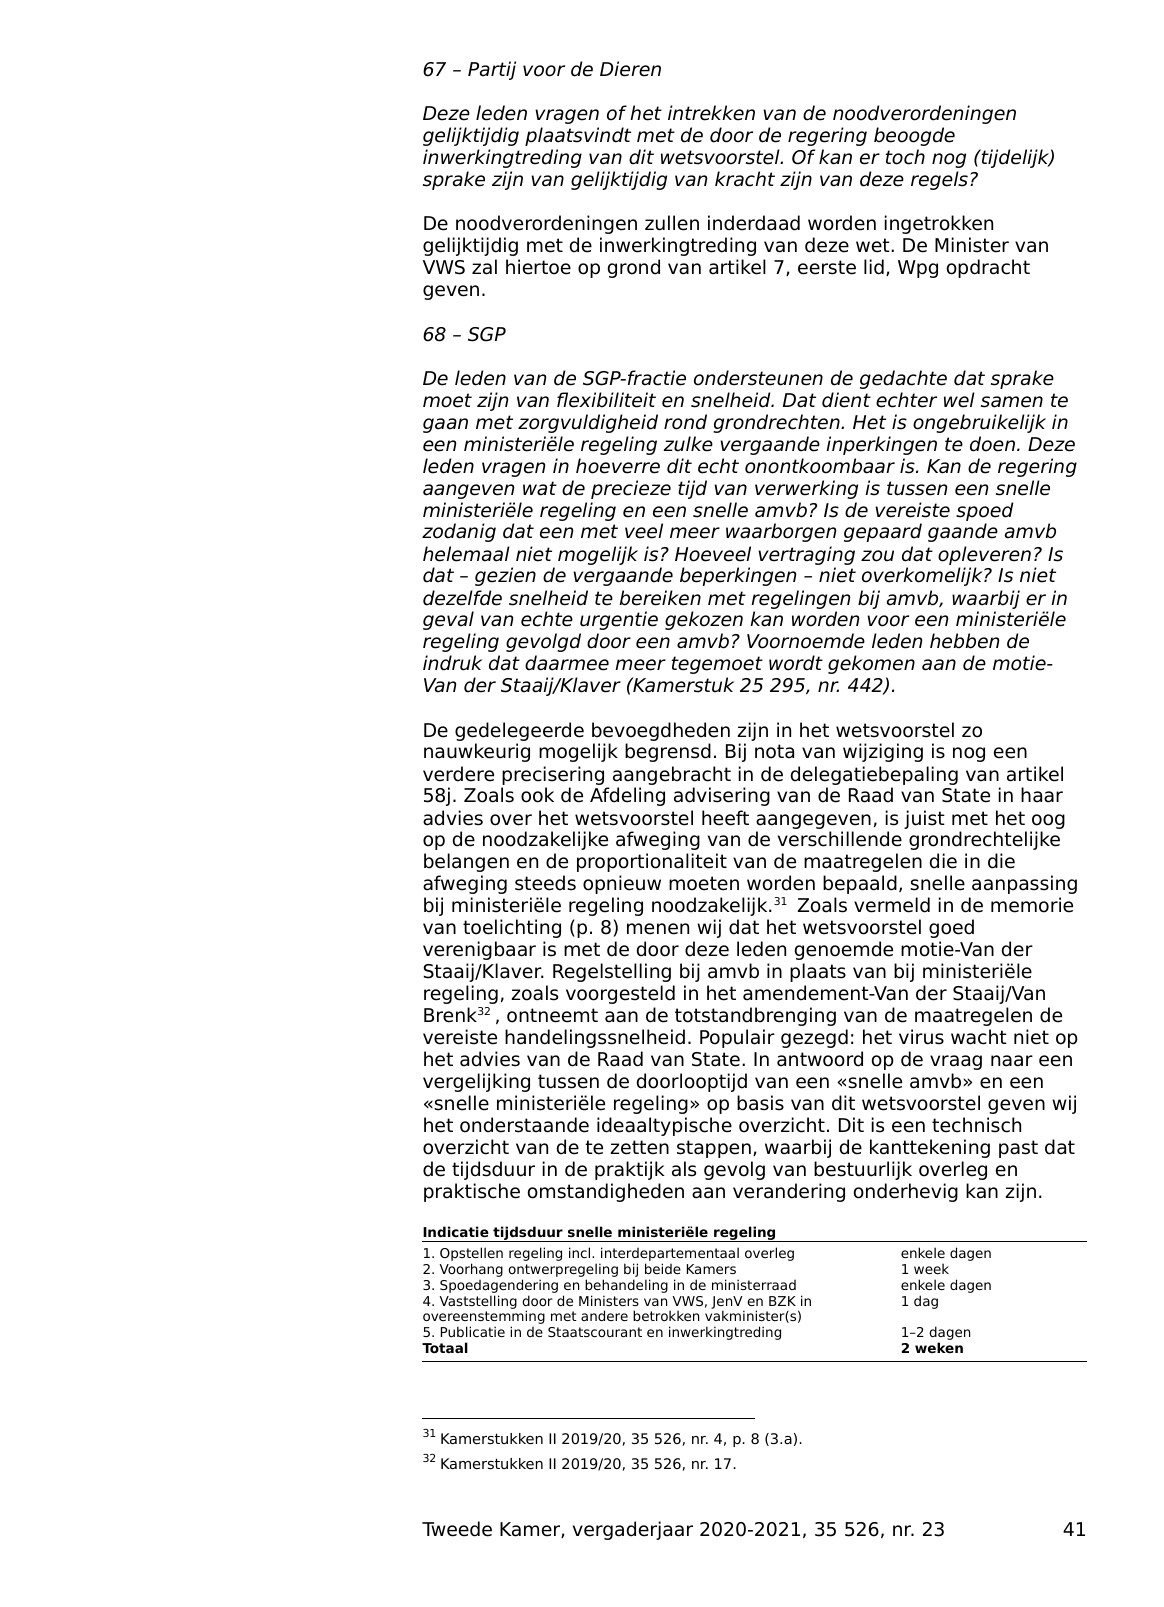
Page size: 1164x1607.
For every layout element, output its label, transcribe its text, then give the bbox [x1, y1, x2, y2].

text De leden van de SGP-fractie ondersteunen de gedachte dat sprake moet zijn van flexibiliteit en snelheid. Dat dient echter wel samen te gaan met zorgvuldigheid rond grondrechten. Het is ongebruikelijk in een ministeriële regeling zulke vergaande inperkingen te doen. Deze leden vragen in hoeverre dit echt onontkoombaar is. Kan de regering aangeven wat de precieze tijd van verwerking is tussen een snelle ministeriële regeling en een snelle amvb? Is de vereiste spoed zodanig dat een met veel meer waarborgen gepaard gaande amvb helemaal niet mogelijk is? Hoeveel vertraging zou dat opleveren? Is dat – gezien de vergaande beperkingen – niet overkomelijk? Is niet dezelfde snelheid te bereiken met regelingen bij amvb, waarbij er in geval van echte urgentie gekozen kan worden voor een ministeriële regeling gevolgd door een amvb? Voornoemde leden hebben de indruk dat daarmee meer tegemoet wordt gekomen aan de motie-Van der Staaij/Klaver (Kamerstuk 25 295, nr. 442). [422, 368, 1087, 697]
table_cell enkele dagen [895, 1278, 1087, 1293]
table_cell 2. Voorhang ontwerpregeling bij beide Kamers [422, 1262, 895, 1278]
text De noodverordeningen zullen inderdaad worden ingetrokken gelijktijdig met de inwerkingtreding van deze wet. De Minister van VWS zal hiertoe op grond van artikel 7, eerste lid, Wpg opdracht geven. [422, 213, 1087, 301]
subtitle 68 – SGP [422, 323, 1087, 345]
table_cell enkele dagen [895, 1242, 1087, 1262]
text Kamerstukken II 2019/20, 35 526, nr. 17. [422, 1452, 1087, 1474]
table_cell 1. Opstellen regeling incl. interdepartementaal overleg [422, 1242, 895, 1262]
table_cell 4. Vaststelling door de Ministers van VWS, JenV en BZK in overeenstemming met andere betrokken vakminister(s) [422, 1294, 895, 1325]
table_cell 1 dag [895, 1294, 1087, 1325]
table_cell 1–2 dagen [895, 1325, 1087, 1341]
table_cell 2 weken [895, 1341, 1087, 1361]
table_cell 3. Spoedagendering en behandeling in de ministerraad [422, 1278, 895, 1293]
table_cell Totaal [422, 1341, 895, 1361]
table_header Indicatie tijdsduur snelle ministeriële regeling [422, 1225, 1087, 1241]
text Deze leden vragen of het intrekken van de noodverordeningen gelijktijdig plaatsvindt met de door de regering beoogde inwerkingtreding van dit wetsvoorstel. Of kan er toch nog (tijdelijk) sprake zijn van gelijktijdig van kracht zijn van deze regels? [422, 103, 1087, 191]
text Kamerstukken II 2019/20, 35 526, nr. 4, p. 8 (3.a). [422, 1427, 1087, 1449]
table_cell 1 week [895, 1262, 1087, 1278]
text De gedelegeerde bevoegdheden zijn in het wetsvoorstel zo nauwkeurig mogelijk begrensd. Bij nota van wijziging is nog een verdere precisering aangebracht in de delegatiebepaling van artikel 58j. Zoals ook de Afdeling advisering van de Raad van State in haar advies over het wetsvoorstel heeft aangegeven, is juist met het oog op de noodzakelijke afweging van de verschillende grondrechtelijke belangen en de proportionaliteit van de maatregelen die in die afweging steeds opnieuw moeten worden bepaald, snelle aanpassing bij ministeriële regeling noodzakelijk. Zoals vermeld in de memorie van toelichting (p. 8) menen wij dat het wetsvoorstel goed verenigbaar is met de door deze leden genoemde motie-Van der Staaij/Klaver. Regelstelling bij amvb in plaats van bij ministeriële regeling, zoals voorgesteld in het amendement-Van der Staaij/Van Brenk, ontneemt aan de totstandbrenging van de maatregelen de vereiste handelingssnelheid. Populair gezegd: het virus wacht niet op het advies van de Raad van State. In antwoord op de vraag naar een vergelijking tussen de doorlooptijd van een «snelle amvb» en een «snelle ministeriële regeling» op basis van dit wetsvoorstel geven wij het onderstaande ideaaltypische overzicht. Dit is een technisch overzicht van de te zetten stappen, waarbij de kanttekening past dat de tijdsduur in de praktijk als gevolg van bestuurlijk overleg en praktische omstandigheden aan verandering onderhevig kan zijn. [422, 719, 1087, 1203]
table_cell 5. Publicatie in de Staatscourant en inwerkingtreding [422, 1325, 895, 1341]
subtitle 67 – Partij voor de Dieren [422, 59, 1087, 81]
